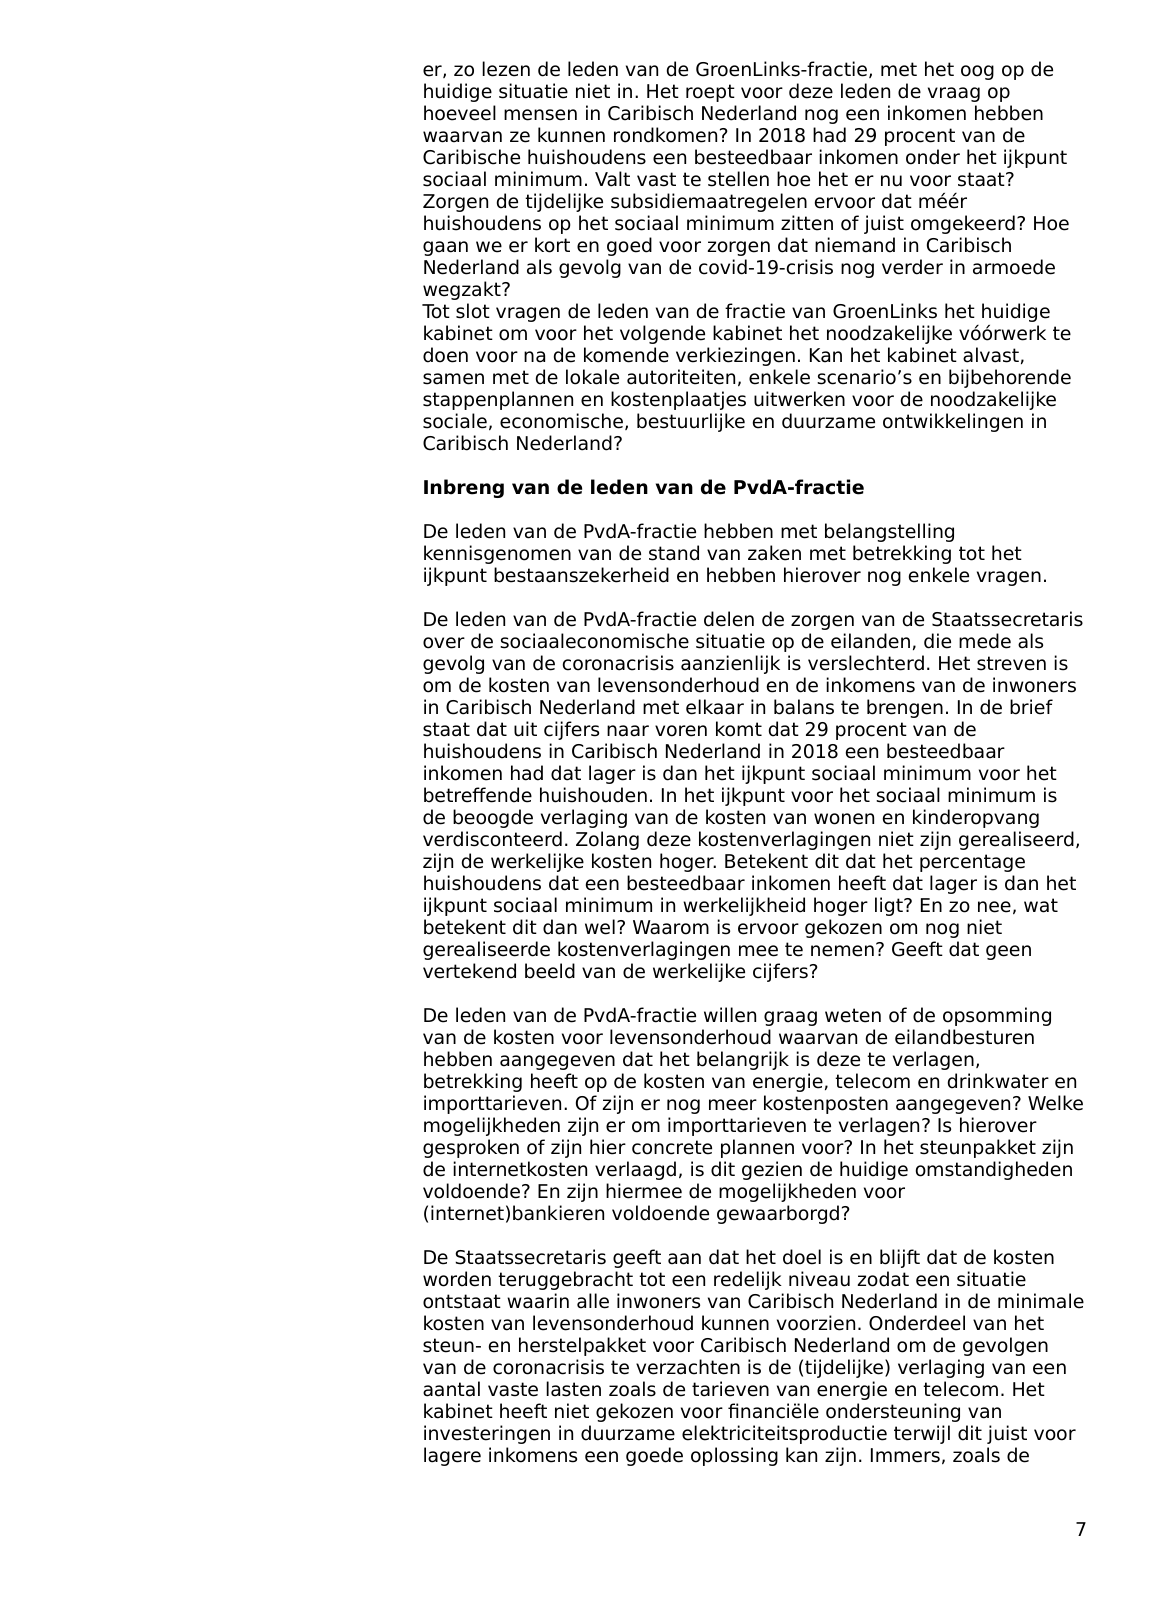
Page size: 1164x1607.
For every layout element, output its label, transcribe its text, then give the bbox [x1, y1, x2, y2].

text Tot slot vragen de leden van de fractie van GroenLinks het huidige kabinet om voor het volgende kabinet het noodzakelijke vóórwerk te doen voor na de komende verkiezingen. Kan het kabinet alvast, samen met de lokale autoriteiten, enkele scenario’s en bijbehorende stappenplannen en kostenplaatjes uitwerken voor de noodzakelijke sociale, economische, bestuurlijke en duurzame ontwikkelingen in Caribisch Nederland? [422, 301, 1087, 455]
text De leden van de PvdA-fractie delen de zorgen van de Staatssecretaris over de sociaaleconomische situatie op de eilanden, die mede als gevolg van de coronacrisis aanzienlijk is verslechterd. Het streven is om de kosten van levensonderhoud en de inkomens van de inwoners in Caribisch Nederland met elkaar in balans te brengen. In de brief staat dat uit cijfers naar voren komt dat 29 procent van de huishoudens in Caribisch Nederland in 2018 een besteedbaar inkomen had dat lager is dan het ijkpunt sociaal minimum voor het betreffende huishouden. In het ijkpunt voor het sociaal minimum is de beoogde verlaging van de kosten van wonen en kinderopvang verdisconteerd. Zolang deze kostenverlagingen niet zijn gerealiseerd, zijn de werkelijke kosten hoger. Betekent dit dat het percentage huishoudens dat een besteedbaar inkomen heeft dat lager is dan het ijkpunt sociaal minimum in werkelijkheid hoger ligt? En zo nee, wat betekent dit dan wel? Waarom is ervoor gekozen om nog niet gerealiseerde kostenverlagingen mee te nemen? Geeft dat geen vertekend beeld van de werkelijke cijfers? [422, 609, 1087, 983]
text De Staatssecretaris geeft aan dat het doel is en blijft dat de kosten worden teruggebracht tot een redelijk niveau zodat een situatie ontstaat waarin alle inwoners van Caribisch Nederland in de minimale kosten van levensonderhoud kunnen voorzien. Onderdeel van het steun- en herstelpakket voor Caribisch Nederland om de gevolgen van de coronacrisis te verzachten is de (tijdelijke) verlaging van een aantal vaste lasten zoals de tarieven van energie en telecom. Het kabinet heeft niet gekozen voor financiële ondersteuning van investeringen in duurzame elektriciteitsproductie terwijl dit juist voor lagere inkomens een goede oplossing kan zijn. Immers, zoals de [422, 1247, 1087, 1467]
subtitle Inbreng van de leden van de PvdA-fractie [422, 477, 1087, 499]
text De leden van de PvdA-fractie hebben met belangstelling kennisgenomen van de stand van zaken met betrekking tot het ijkpunt bestaanszekerheid en hebben hierover nog enkele vragen. [422, 521, 1087, 587]
text er, zo lezen de leden van de GroenLinks-fractie, met het oog op de huidige situatie niet in. Het roept voor deze leden de vraag op hoeveel mensen in Caribisch Nederland nog een inkomen hebben waarvan ze kunnen rondkomen? In 2018 had 29 procent van de Caribische huishoudens een besteedbaar inkomen onder het ijkpunt sociaal minimum. Valt vast te stellen hoe het er nu voor staat? Zorgen de tijdelijke subsidiemaatregelen ervoor dat méér huishoudens op het sociaal minimum zitten of juist omgekeerd? Hoe gaan we er kort en goed voor zorgen dat niemand in Caribisch Nederland als gevolg van de covid-19-crisis nog verder in armoede wegzakt? [422, 59, 1087, 301]
text De leden van de PvdA-fractie willen graag weten of de opsomming van de kosten voor levensonderhoud waarvan de eilandbesturen hebben aangegeven dat het belangrijk is deze te verlagen, betrekking heeft op de kosten van energie, telecom en drinkwater en importtarieven. Of zijn er nog meer kostenposten aangegeven? Welke mogelijkheden zijn er om importtarieven te verlagen? Is hierover gesproken of zijn hier concrete plannen voor? In het steunpakket zijn de internetkosten verlaagd, is dit gezien de huidige omstandigheden voldoende? En zijn hiermee de mogelijkheden voor (internet)bankieren voldoende gewaarborgd? [422, 1005, 1087, 1225]
